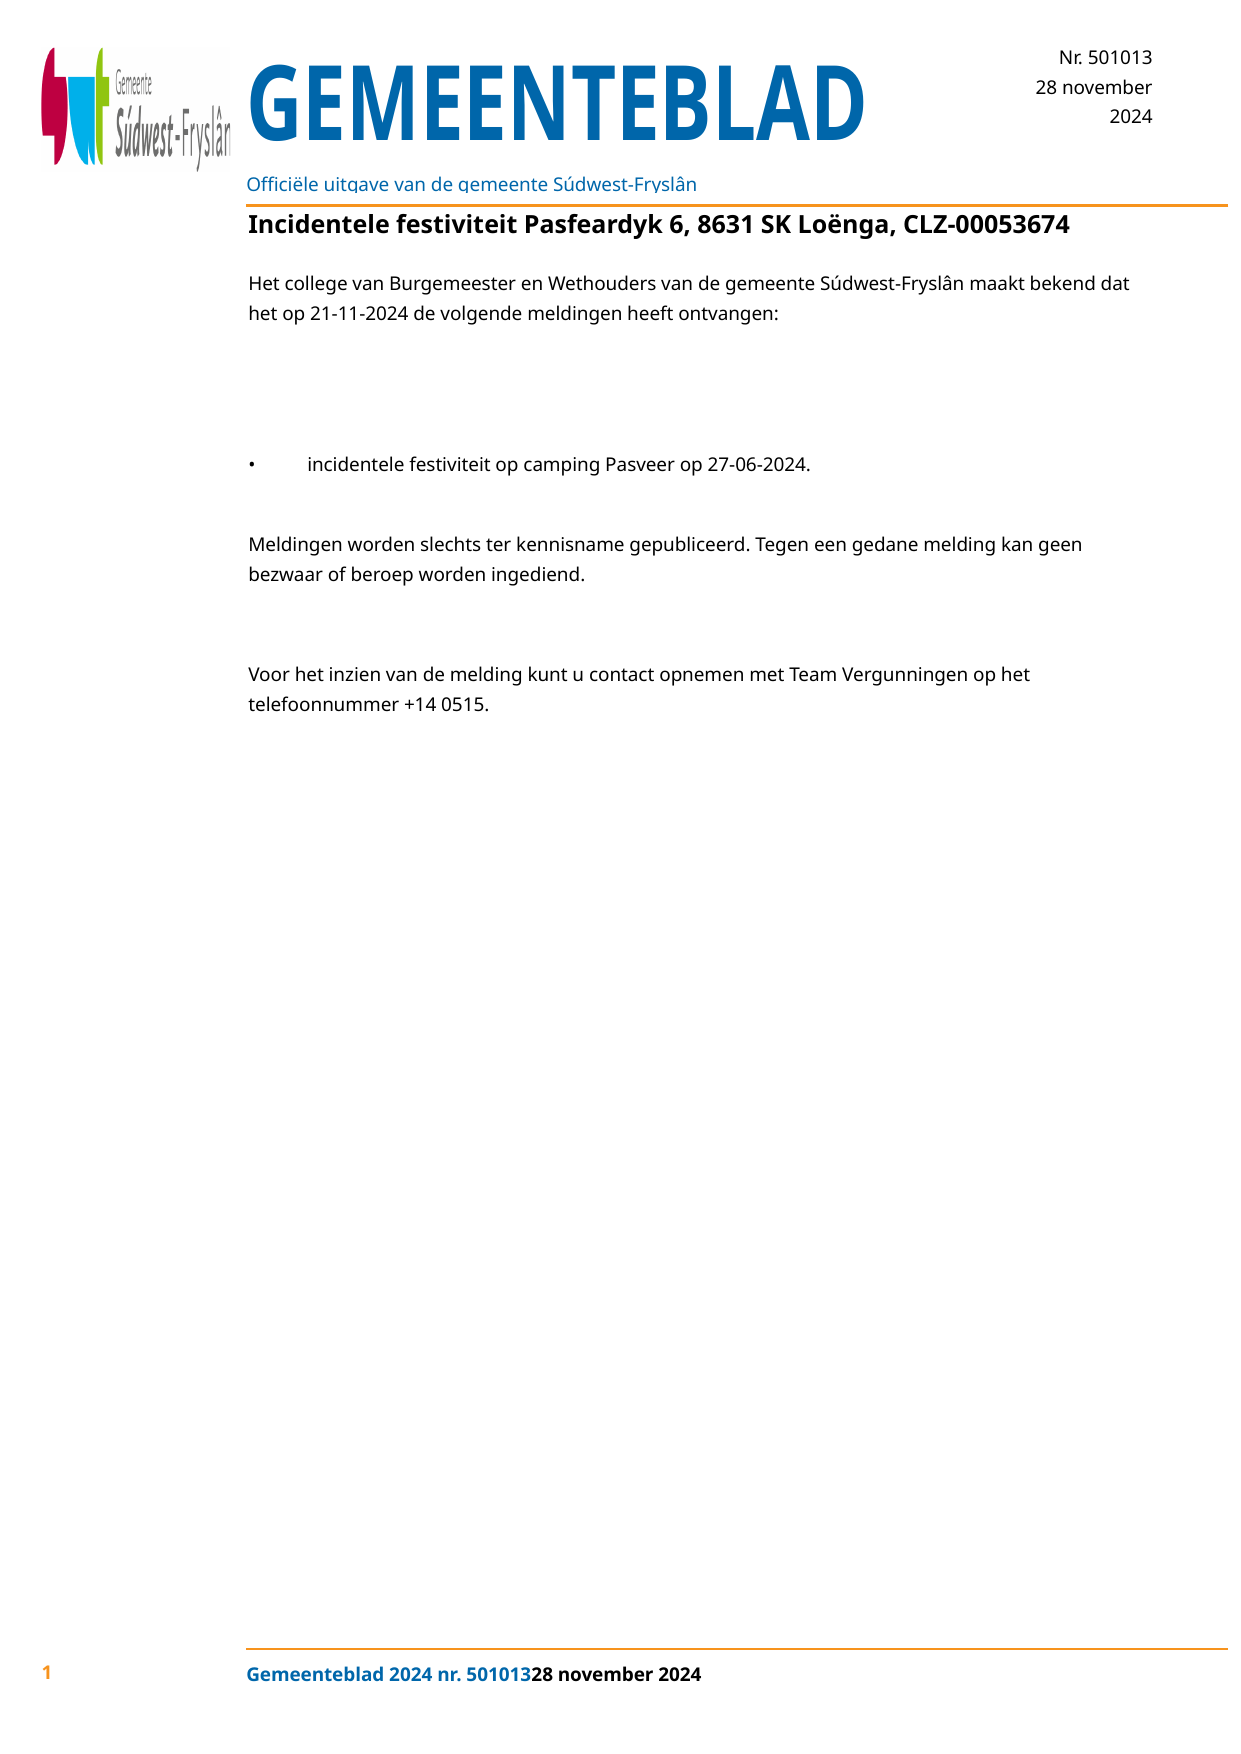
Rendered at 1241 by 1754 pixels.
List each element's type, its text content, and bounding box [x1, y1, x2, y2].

list incidentele festiviteit op camping Pasveer op 27-06-2024. [248, 451, 1152, 477]
text Incidentele festiviteit Pasfeardyk 6, 8631 SK Loënga, CLZ-00053674 [248, 207, 1152, 241]
picture [41, 47, 231, 172]
text Voor het inzien van de melding kunt u contact opnemen met Team Vergunningen op het telefoonnummer +14 0515. [248, 662, 1152, 717]
text Meldingen worden slechts ter kennisname gepubliceerd. Tegen een gedane melding kan geen bezwaar of beroep worden ingediend. [248, 531, 1152, 586]
text Het college van Burgemeester en Wethouders van de gemeente Súdwest-Fryslân maakt bekend dat het op 21-11-2024 de volgende meldingen heeft ontvangen: [248, 270, 1152, 326]
